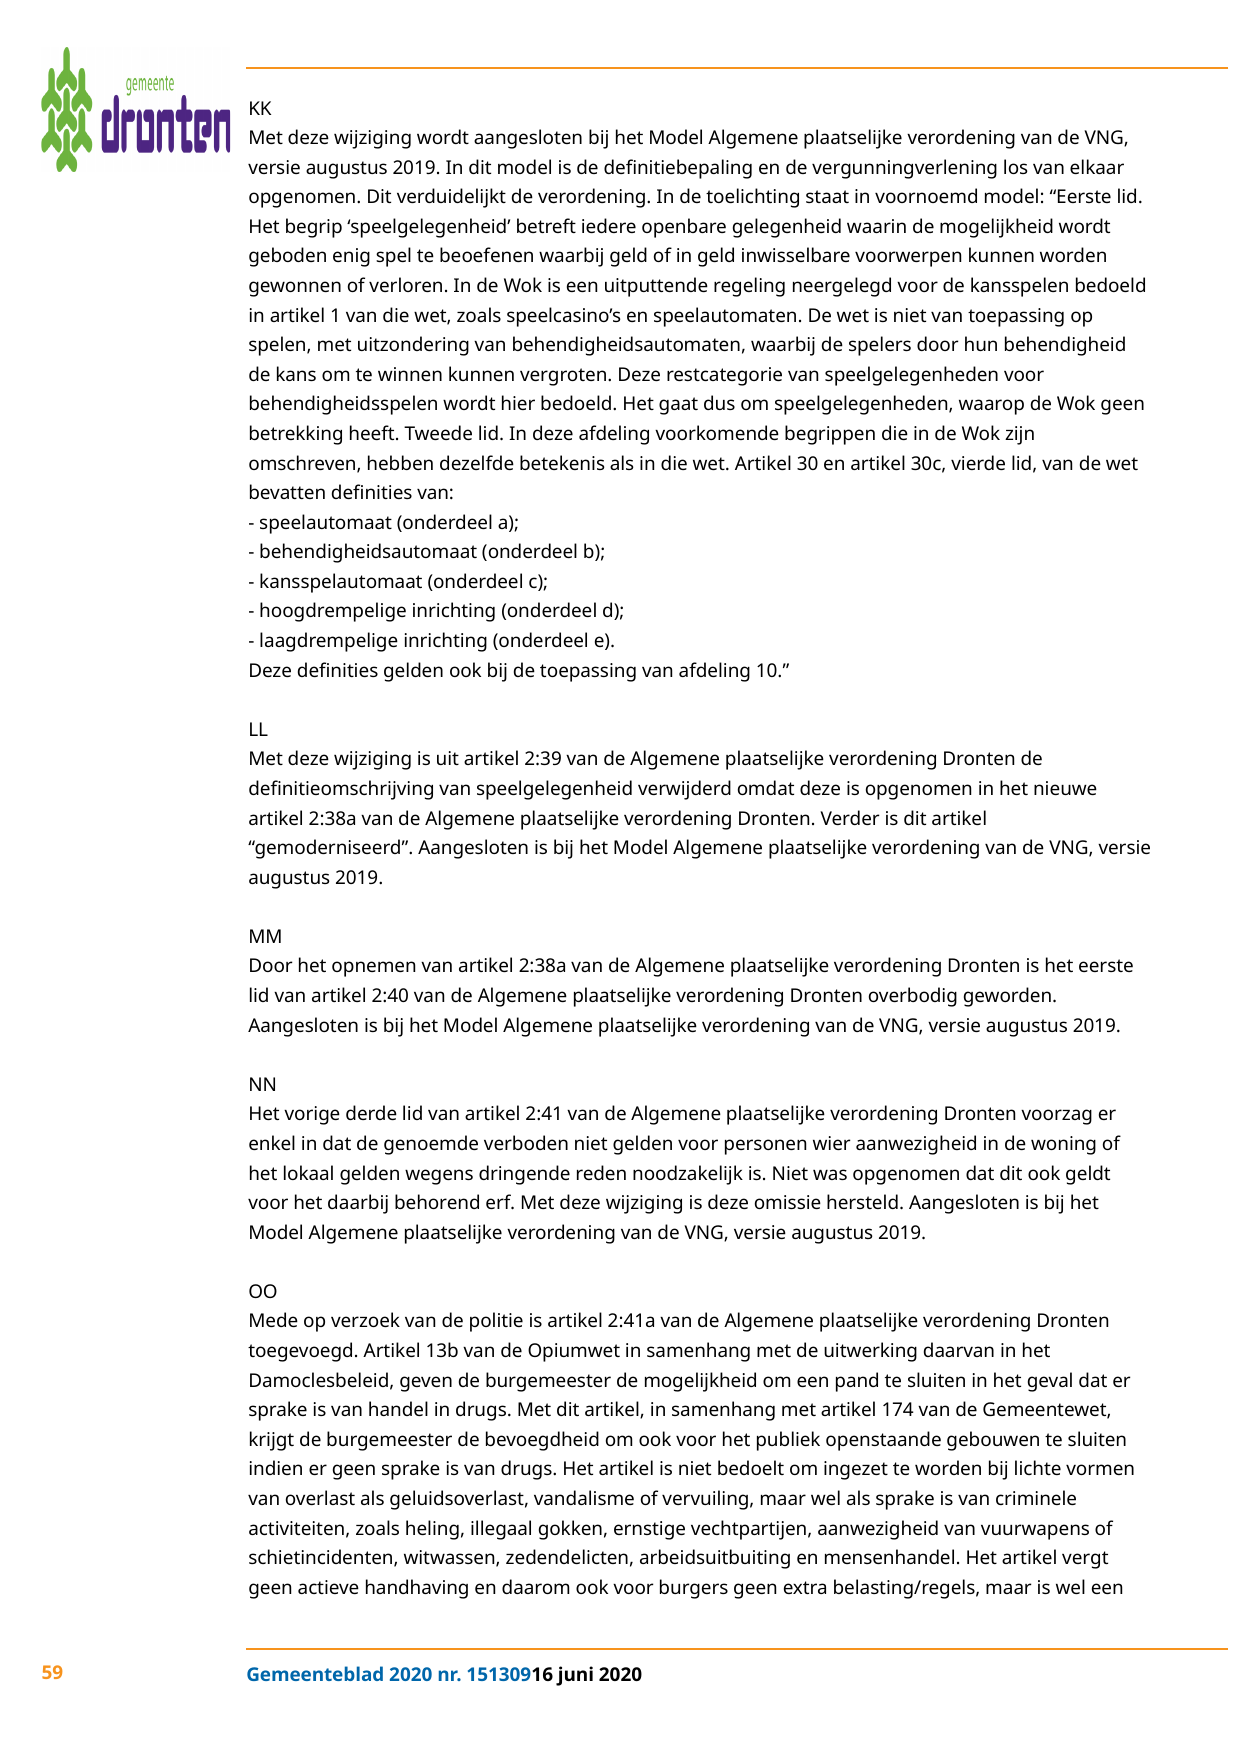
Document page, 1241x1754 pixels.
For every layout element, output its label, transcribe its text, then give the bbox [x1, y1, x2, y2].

text Met deze wijziging wordt aangesloten bij het Model Algemene plaatselijke verordening van de VNG, versie augustus 2019. In dit model is de definitiebepaling en de vergunningverlening los van elkaar opgenomen. Dit verduidelijkt de verordening. In de toelichting staat in voornoemd model: “Eerste lid. Het begrip ‘speelgelegenheid’ betreft iedere openbare gelegenheid waarin de mogelijkheid wordt geboden enig spel te beoefenen waarbij geld of in geld inwisselbare voorwerpen kunnen worden gewonnen of verloren. In de Wok is een uitputtende regeling neergelegd voor de kansspelen bedoeld in artikel 1 van die wet, zoals speelcasino’s en speelautomaten. De wet is niet van toepassing op spelen, met uitzondering van behendigheidsautomaten, waarbij de spelers door hun behendigheid de kans om te winnen kunnen vergroten. Deze restcategorie van speelgelegenheden voor behendigheidsspelen wordt hier bedoeld. Het gaat dus om speelgelegenheden, waarop de Wok geen betrekking heeft. Tweede lid. In deze afdeling voorkomende begrippen die in de Wok zijn omschreven, hebben dezelfde betekenis als in die wet. Artikel 30 en artikel 30c, vierde lid, van de wet bevatten definities van: [248, 124, 1152, 505]
text Met deze wijziging is uit artikel 2:39 van de Algemene plaatselijke verordening Dronten de definitieomschrijving van speelgelegenheid verwijderd omdat deze is opgenomen in het nieuwe artikel 2:38a van de Algemene plaatselijke verordening Dronten. Verder is dit artikel “gemoderniseerd”. Aangesloten is bij het Model Algemene plaatselijke verordening van de VNG, versie augustus 2019. [248, 746, 1152, 890]
text OO [248, 1278, 1152, 1304]
text - laagdrempelige inrichting (onderdeel e). [248, 627, 1152, 653]
text - hoogdrempelige inrichting (onderdeel d); [248, 598, 1152, 623]
picture [41, 47, 231, 172]
text Het vorige derde lid van artikel 2:41 van de Algemene plaatselijke verordening Dronten voorzag er enkel in dat de genoemde verboden niet gelden voor personen wier aanwezigheid in de woning of het lokaal gelden wegens dringende reden noodzakelijk is. Niet was opgenomen dat dit ook geldt voor het daarbij behorend erf. Met deze wijziging is deze omissie hersteld. Aangesloten is bij het Model Algemene plaatselijke verordening van de VNG, versie augustus 2019. [248, 1101, 1152, 1245]
text - behendigheidsautomaat (onderdeel b); [248, 538, 1152, 564]
text Door het opnemen van artikel 2:38a van de Algemene plaatselijke verordening Dronten is het eerste lid van artikel 2:40 van de Algemene plaatselijke verordening Dronten overbodig geworden. Aangesloten is bij het Model Algemene plaatselijke verordening van de VNG, versie augustus 2019. [248, 953, 1152, 1038]
text - kansspelautomaat (onderdeel c); [248, 568, 1152, 594]
text Mede op verzoek van de politie is artikel 2:41a van de Algemene plaatselijke verordening Dronten toegevoegd. Artikel 13b van de Opiumwet in samenhang met de uitwerking daarvan in het Damoclesbeleid, geven de burgemeester de mogelijkheid om een pand te sluiten in het geval dat er sprake is van handel in drugs. Met dit artikel, in samenhang met artikel 174 van de Gemeentewet, krijgt de burgemeester de bevoegdheid om ook voor het publiek openstaande gebouwen te sluiten indien er geen sprake is van drugs. Het artikel is niet bedoelt om ingezet te worden bij lichte vormen van overlast als geluidsoverlast, vandalisme of vervuiling, maar wel als sprake is van criminele activiteiten, zoals heling, illegaal gokken, ernstige vechtpartijen, aanwezigheid van vuurwapens of schietincidenten, witwassen, zedendelicten, arbeidsuitbuiting en mensenhandel. Het artikel vergt geen actieve handhaving en daarom ook voor burgers geen extra belasting/regels, maar is wel een [248, 1308, 1152, 1600]
text Deze definities gelden ook bij de toepassing van afdeling 10.” [248, 657, 1152, 683]
text NN [248, 1071, 1152, 1097]
text LL [248, 716, 1152, 742]
text KK [248, 95, 1152, 121]
text - speelautomaat (onderdeel a); [248, 509, 1152, 535]
text MM [248, 923, 1152, 949]
